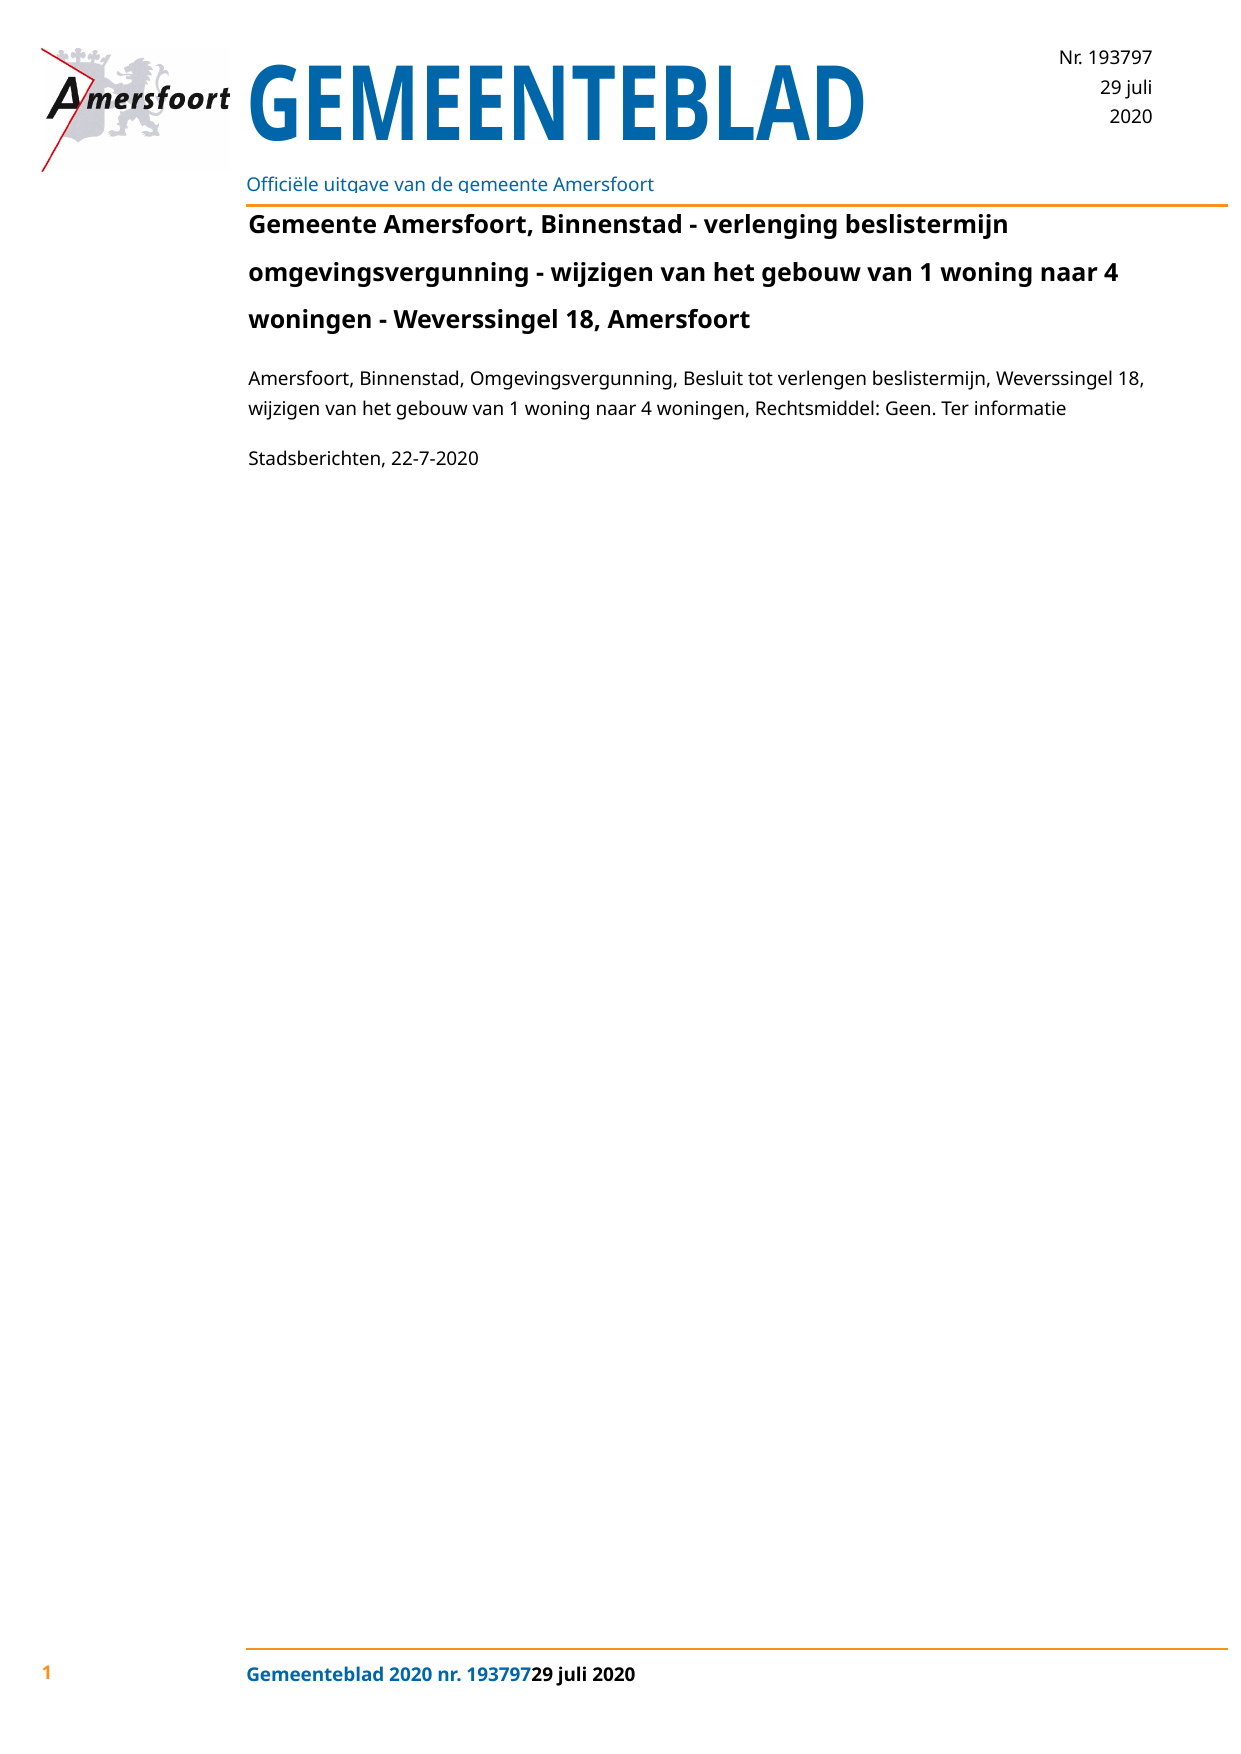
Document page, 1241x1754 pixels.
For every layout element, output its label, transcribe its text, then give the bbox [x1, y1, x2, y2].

text Stadsberichten, 22-7-2020 [248, 446, 1152, 471]
text Gemeente Amersfoort, Binnenstad - verlenging beslistermijn omgevingsvergunning - wijzigen van het gebouw van 1 woning naar 4 woningen - Weverssingel 18, Amersfoort [248, 207, 1152, 336]
text Amersfoort, Binnenstad, Omgevingsvergunning, Besluit tot verlengen beslistermijn, Weverssingel 18, wijzigen van het gebouw van 1 woning naar 4 woningen, Rechtsmiddel: Geen. Ter informatie [248, 366, 1152, 421]
picture [41, 47, 231, 172]
